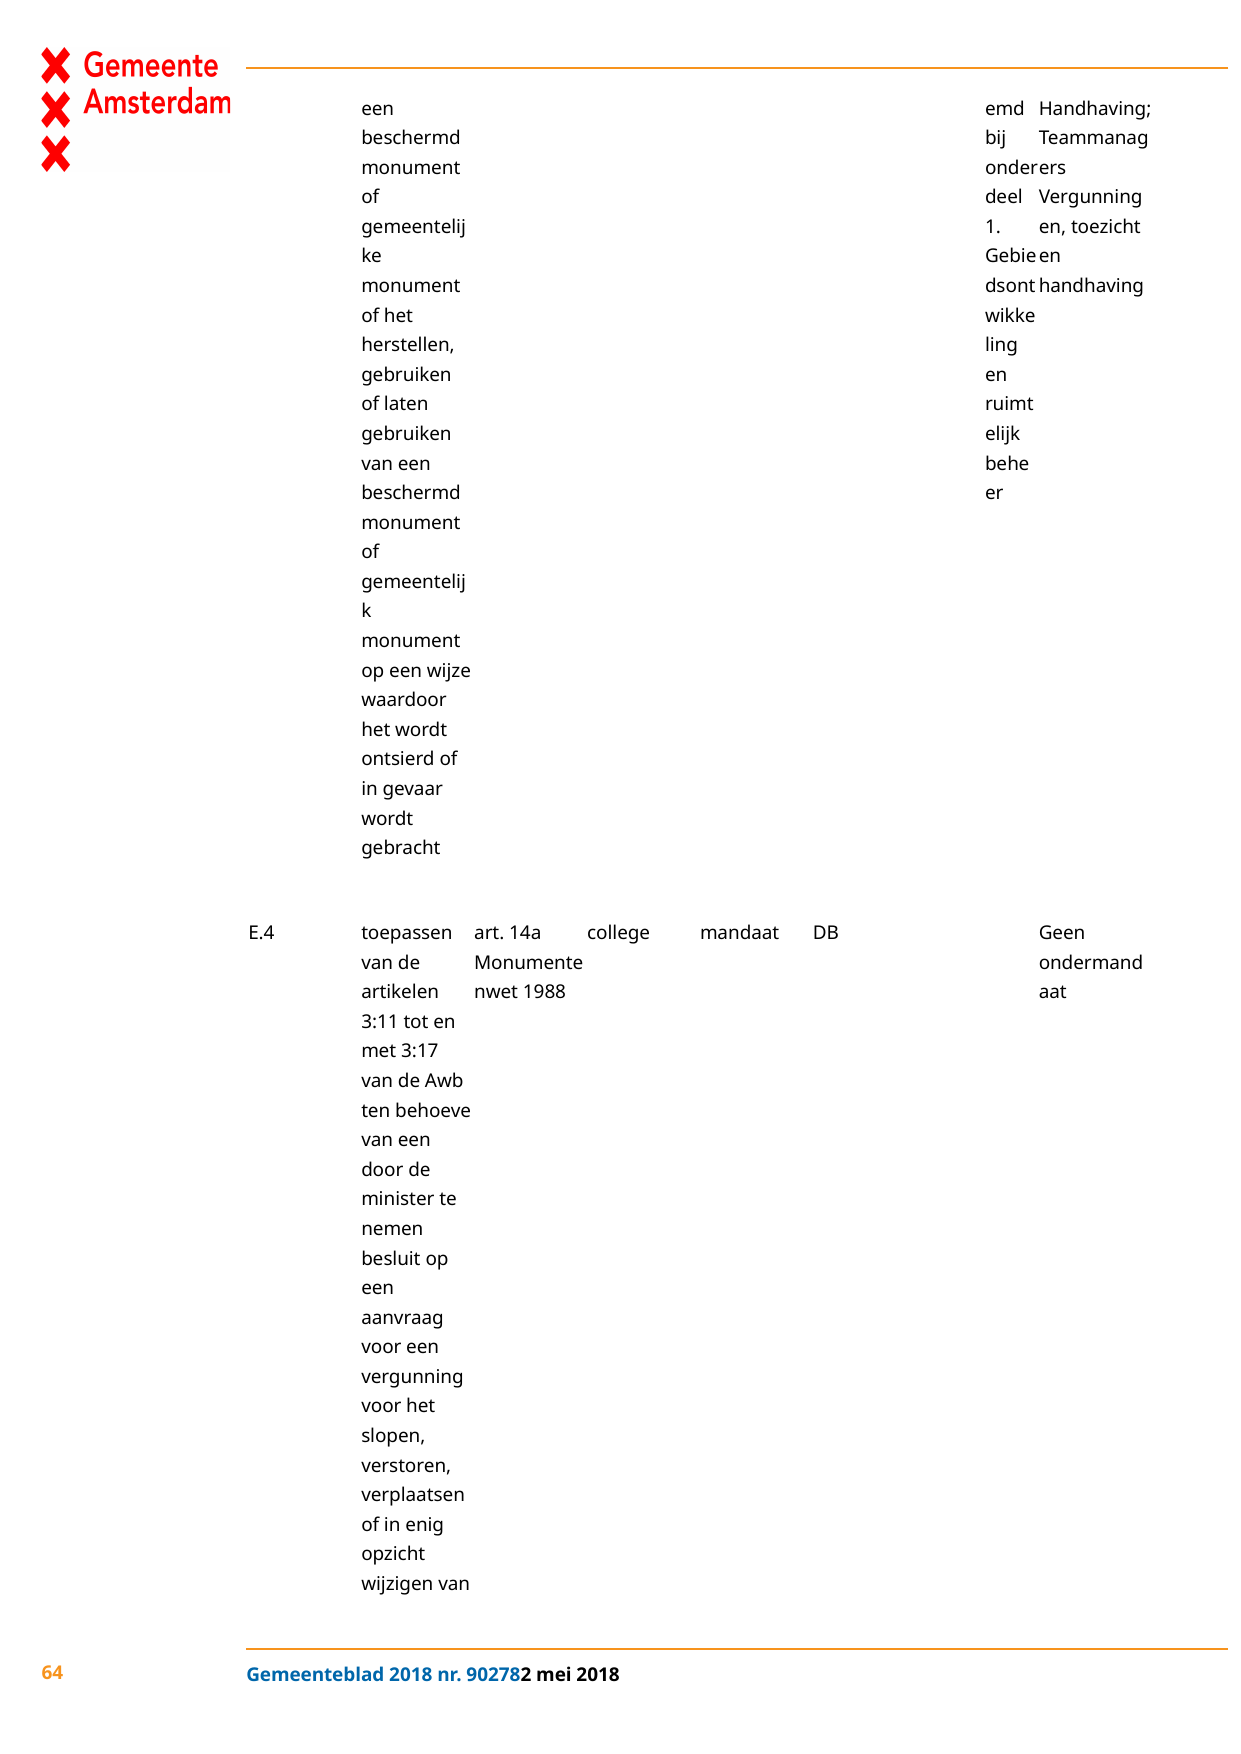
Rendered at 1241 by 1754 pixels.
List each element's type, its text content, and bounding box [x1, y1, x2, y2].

table_cell [700, 95, 813, 890]
table_cell [474, 95, 587, 890]
table_cell art. 14a Monumentenwet 1988 [474, 890, 587, 1596]
table_cell DB [813, 890, 926, 1596]
table_cell college [587, 890, 700, 1596]
table_cell mandaat [700, 890, 813, 1596]
table_cell emd bij onderdeel 1. Gebiedsontwikkeling en ruimtelijk beheer [926, 95, 1038, 890]
table_cell [813, 95, 926, 890]
table_cell een beschermd monument of gemeentelijke monument of het herstellen, gebruiken of laten gebruiken van een beschermd monument of gemeentelijk monument op een wijze waardoor het wordt ontsierd of in gevaar wordt gebracht [361, 95, 474, 890]
table_cell Geen ondermandaat [1039, 890, 1152, 1596]
table_cell [587, 95, 700, 890]
table_cell toepassen van de artikelen 3:11 tot en met 3:17 van de Awb ten behoeve van een door de minister te nemen besluit op een aanvraag voor een vergunning voor het slopen, verstoren, verplaatsen of in enig opzicht wijzigen van [361, 890, 474, 1596]
table_cell [248, 95, 361, 890]
table_cell Handhaving; Teammanagers Vergunningen, toezicht en handhaving [1039, 95, 1152, 890]
table_cell E.4 [248, 890, 361, 1596]
picture [41, 47, 231, 172]
table_cell [926, 890, 1038, 1596]
